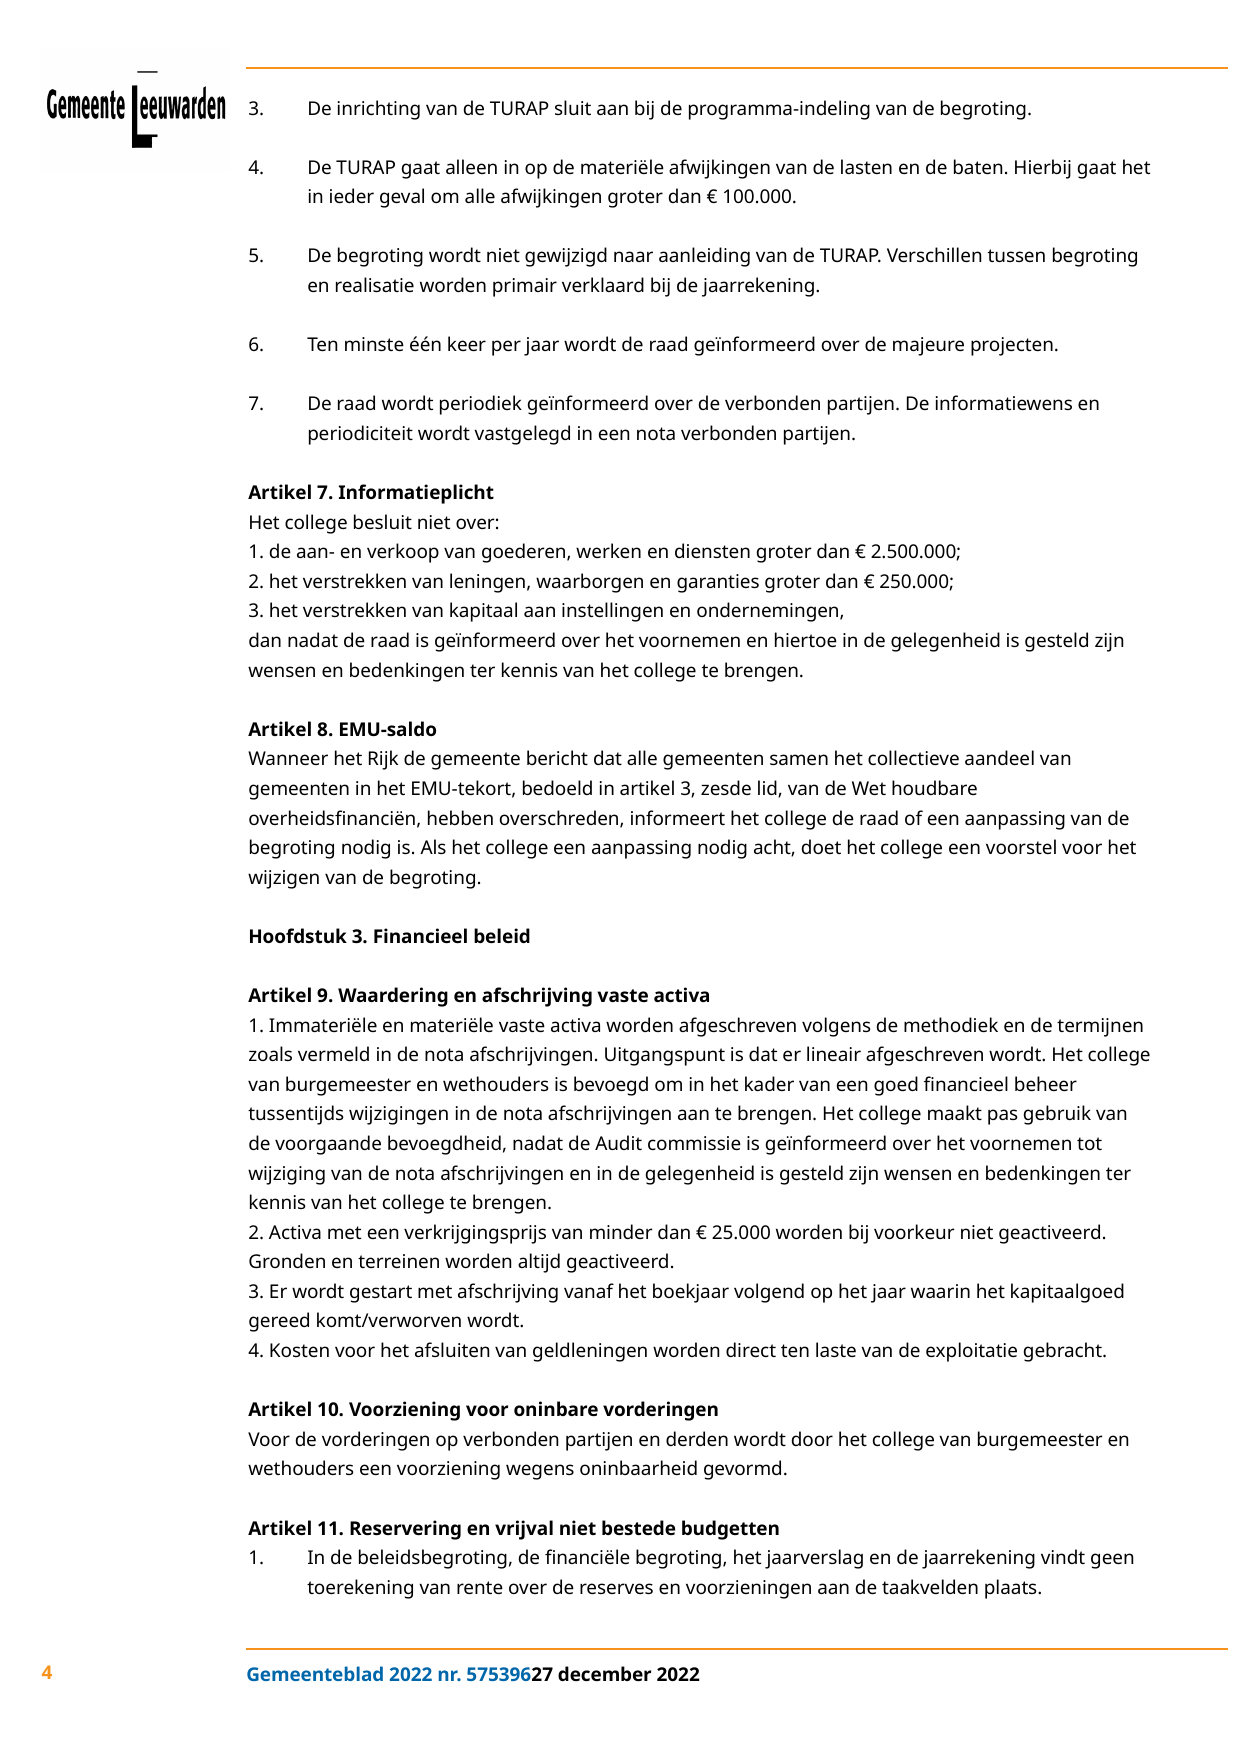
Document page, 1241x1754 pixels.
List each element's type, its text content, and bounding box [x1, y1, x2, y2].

list De TURAP gaat alleen in op de materiële afwijkingen van de lasten en de baten. Hierbij gaat het in ieder geval om alle afwijkingen groter dan € 100.000. [248, 154, 1152, 209]
text Hoofdstuk 3. Financieel beleid [248, 923, 1152, 949]
text 2. Activa met een verkrijgingsprijs van minder dan € 25.000 worden bij voorkeur niet geactiveerd. Gronden en terreinen worden altijd geactiveerd. [248, 1219, 1152, 1274]
text Artikel 11. Reservering en vrijval niet bestede budgetten [248, 1515, 1152, 1541]
text Voor de vorderingen op verbonden partijen en derden wordt door het college van burgemeester en wethouders een voorziening wegens oninbaarheid gevormd. [248, 1426, 1152, 1481]
text 1. Immateriële en materiële vaste activa worden afgeschreven volgens de methodiek en de termijnen zoals vermeld in de nota afschrijvingen. Uitgangspunt is dat er lineair afgeschreven wordt. Het college van burgemeester en wethouders is bevoegd om in het kader van een goed financieel beheer tussentijds wijzigingen in de nota afschrijvingen aan te brengen. Het college maakt pas gebruik van de voorgaande bevoegdheid, nadat de Audit commissie is geïnformeerd over het voornemen tot wijziging van de nota afschrijvingen en in de gelegenheid is gesteld zijn wensen en bedenkingen ter kennis van het college te brengen. [248, 1012, 1152, 1215]
text Artikel 10. Voorziening voor oninbare vorderingen [248, 1396, 1152, 1422]
text 2. het verstrekken van leningen, waarborgen en garanties groter dan € 250.000; [248, 568, 1152, 594]
list In de beleidsbegroting, de financiële begroting, het jaarverslag en de jaarrekening vindt geen toerekening van rente over de reserves en voorzieningen aan de taakvelden plaats. [248, 1544, 1152, 1600]
text Wanneer het Rijk de gemeente bericht dat alle gemeenten samen het collectieve aandeel van gemeenten in het EMU-tekort, bedoeld in artikel 3, zesde lid, van de Wet houdbare overheidsfinanciën, hebben overschreden, informeert het college de raad of een aanpassing van de begroting nodig is. Als het college een aanpassing nodig acht, doet het college een voorstel voor het wijzigen van de begroting. [248, 746, 1152, 890]
list Ten minste één keer per jaar wordt de raad geïnformeerd over de majeure projecten. [248, 331, 1152, 357]
text 3. het verstrekken van kapitaal aan instellingen en ondernemingen, [248, 598, 1152, 623]
list De begroting wordt niet gewijzigd naar aanleiding van de TURAP. Verschillen tussen begroting en realisatie worden primair verklaard bij de jaarrekening. [248, 243, 1152, 298]
text 4. Kosten voor het afsluiten van geldleningen worden direct ten laste van de exploitatie gebracht. [248, 1337, 1152, 1363]
text Artikel 9. Waardering en afschrijving vaste activa [248, 982, 1152, 1008]
text Artikel 8. EMU-saldo [248, 716, 1152, 742]
text 1. de aan- en verkoop van goederen, werken en diensten groter dan € 2.500.000; [248, 538, 1152, 564]
picture [41, 47, 231, 172]
text Het college besluit niet over: [248, 509, 1152, 535]
text dan nadat de raad is geïnformeerd over het voornemen en hiertoe in de gelegenheid is gesteld zijn wensen en bedenkingen ter kennis van het college te brengen. [248, 627, 1152, 683]
text 3. Er wordt gestart met afschrijving vanaf het boekjaar volgend op het jaar waarin het kapitaalgoed gereed komt/verworven wordt. [248, 1278, 1152, 1333]
text Artikel 7. Informatieplicht [248, 479, 1152, 505]
list De raad wordt periodiek geïnformeerd over de verbonden partijen. De informatiewens en periodiciteit wordt vastgelegd in een nota verbonden partijen. [248, 391, 1152, 446]
list De inrichting van de TURAP sluit aan bij de programma-indeling van de begroting. [248, 95, 1152, 121]
